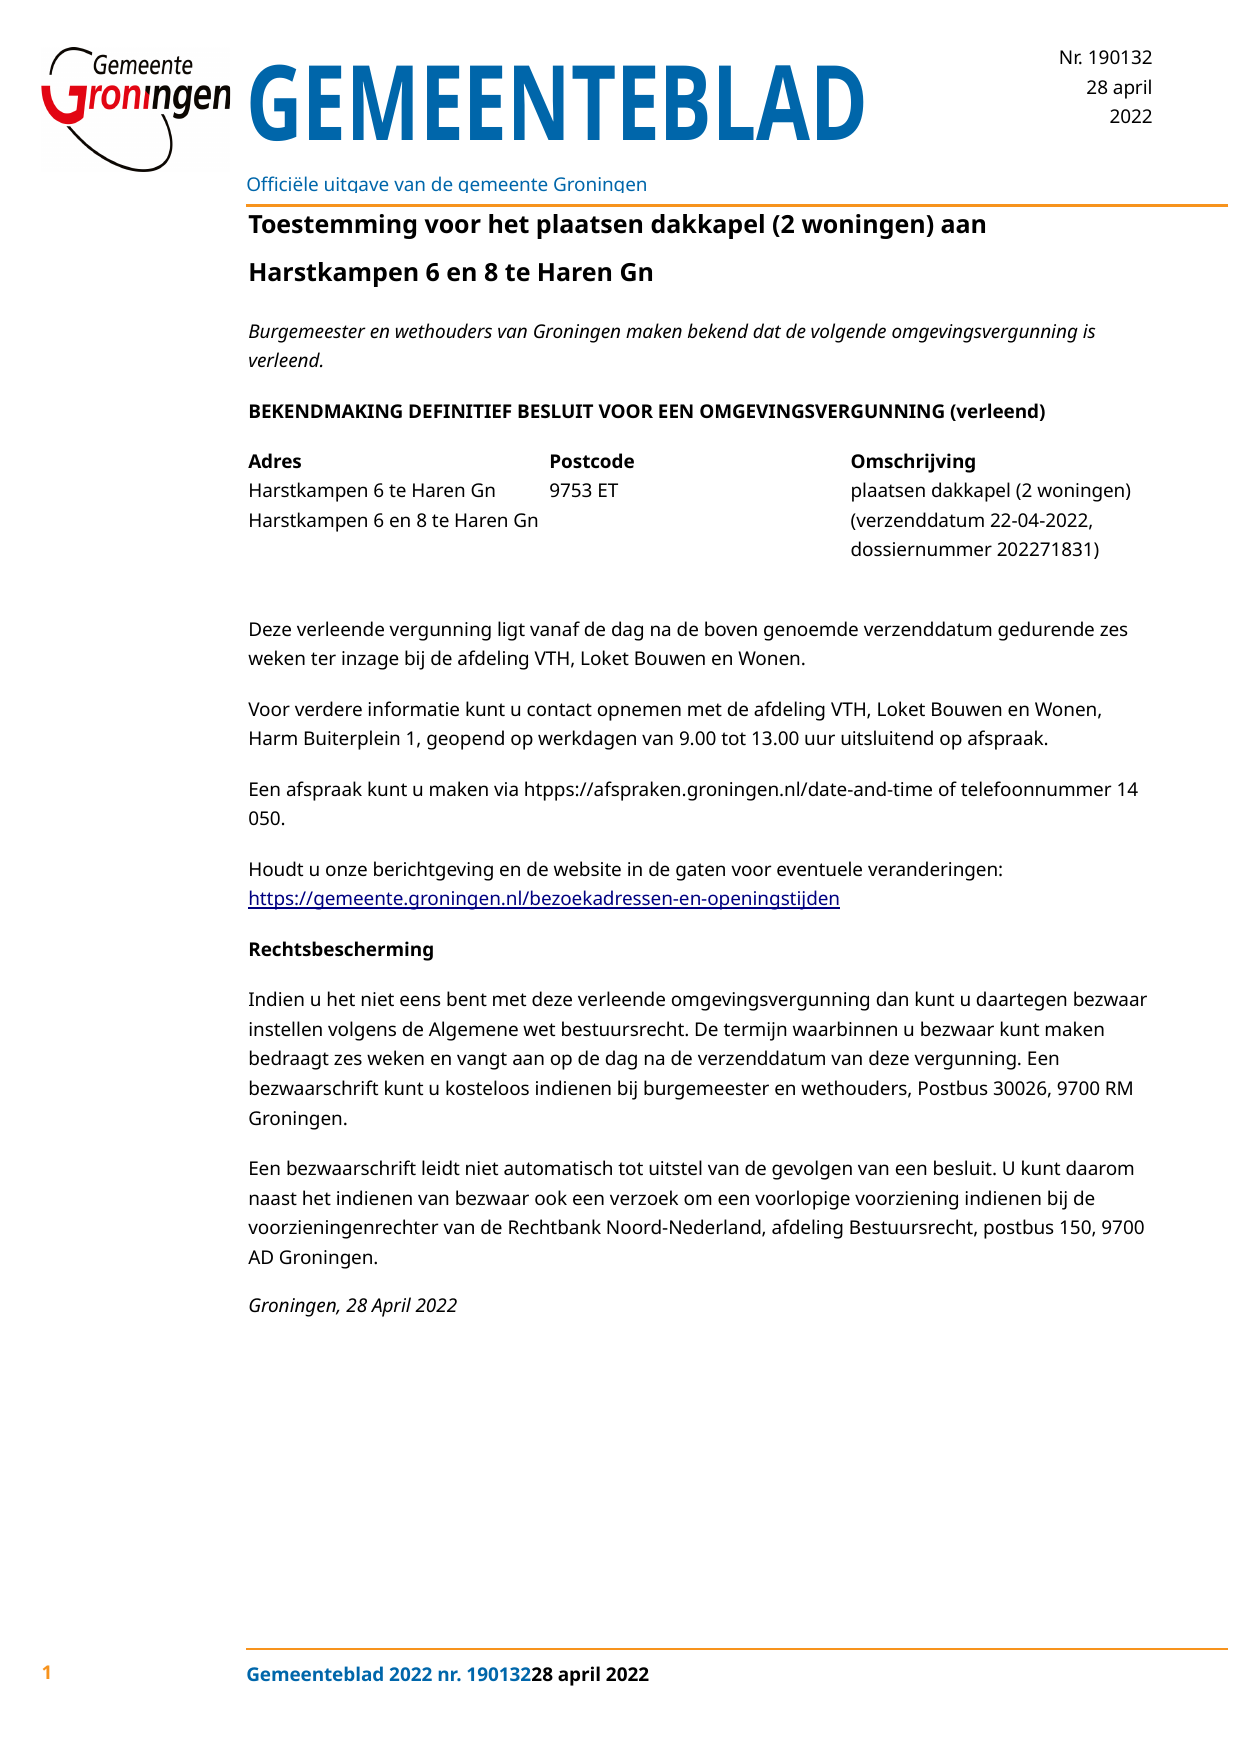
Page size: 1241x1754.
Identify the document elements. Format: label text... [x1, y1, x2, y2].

text BEKENDMAKING DEFINITIEF BESLUIT VOOR EEN OMGEVINGSVERGUNNING (verleend) [248, 398, 1152, 424]
text Deze verleende vergunning ligt vanaf de dag na de boven genoemde verzenddatum gedurende zes weken ter inzage bij de afdeling VTH, Loket Bouwen en Wonen. [248, 616, 1152, 671]
table_header Harstkampen 6 te Haren Gn Harstkampen 6 en 8 te Haren Gn [248, 478, 549, 562]
text Een afspraak kunt u maken via htpps://afspraken.groningen.nl/date-and-time of telefoonnummer 14 050. [248, 776, 1152, 831]
table_header 9753 ET [549, 478, 850, 562]
text Indien u het niet eens bent met deze verleende omgevingsvergunning dan kunt u daartegen bezwaar instellen volgens de Algemene wet bestuursrecht. De termijn waarbinnen u bezwaar kunt maken bedraagt zes weken en vangt aan op de dag na de verzenddatum van deze vergunning. Een bezwaarschrift kunt u kosteloos indienen bij burgemeester en wethouders, Postbus 30026, 9700 RM Groningen. [248, 986, 1152, 1131]
text Houdt u onze berichtgeving en de website in de gaten voor eventuele veranderingen: https://gemeente.groningen.nl/bezoekadressen-en-openingstijden [248, 856, 1152, 911]
text Een bezwaarschrift leidt niet automatisch tot uitstel van de gevolgen van een besluit. U kunt daarom naast het indienen van bezwaar ook een verzoek om een voorlopige voorziening indienen bij de voorzieningenrechter van de Rechtbank Noord-Nederland, afdeling Bestuursrecht, postbus 150, 9700 AD Groningen. [248, 1155, 1152, 1270]
text Groningen, 28 April 2022 [248, 1292, 1152, 1317]
table_header Omschrijving [850, 449, 1152, 474]
table_header Postcode [549, 449, 850, 474]
picture [41, 47, 231, 172]
text Voor verdere informatie kunt u contact opnemen met de afdeling VTH, Loket Bouwen en Wonen, Harm Buiterplein 1, geopend op werkdagen van 9.00 tot 13.00 uur uitsluitend op afspraak. [248, 696, 1152, 751]
text Rechtsbescherming [248, 936, 1152, 962]
text Toestemming voor het plaatsen dakkapel (2 woningen) aan Harstkampen 6 en 8 te Haren Gn [248, 207, 1152, 288]
table_header Adres [248, 449, 549, 474]
text Burgemeester en wethouders van Groningen maken bekend dat de volgende omgevingsvergunning is verleend. [248, 318, 1152, 373]
table_header plaatsen dakkapel (2 woningen) (verzenddatum 22-04-2022, dossiernummer 202271831) [850, 478, 1152, 562]
